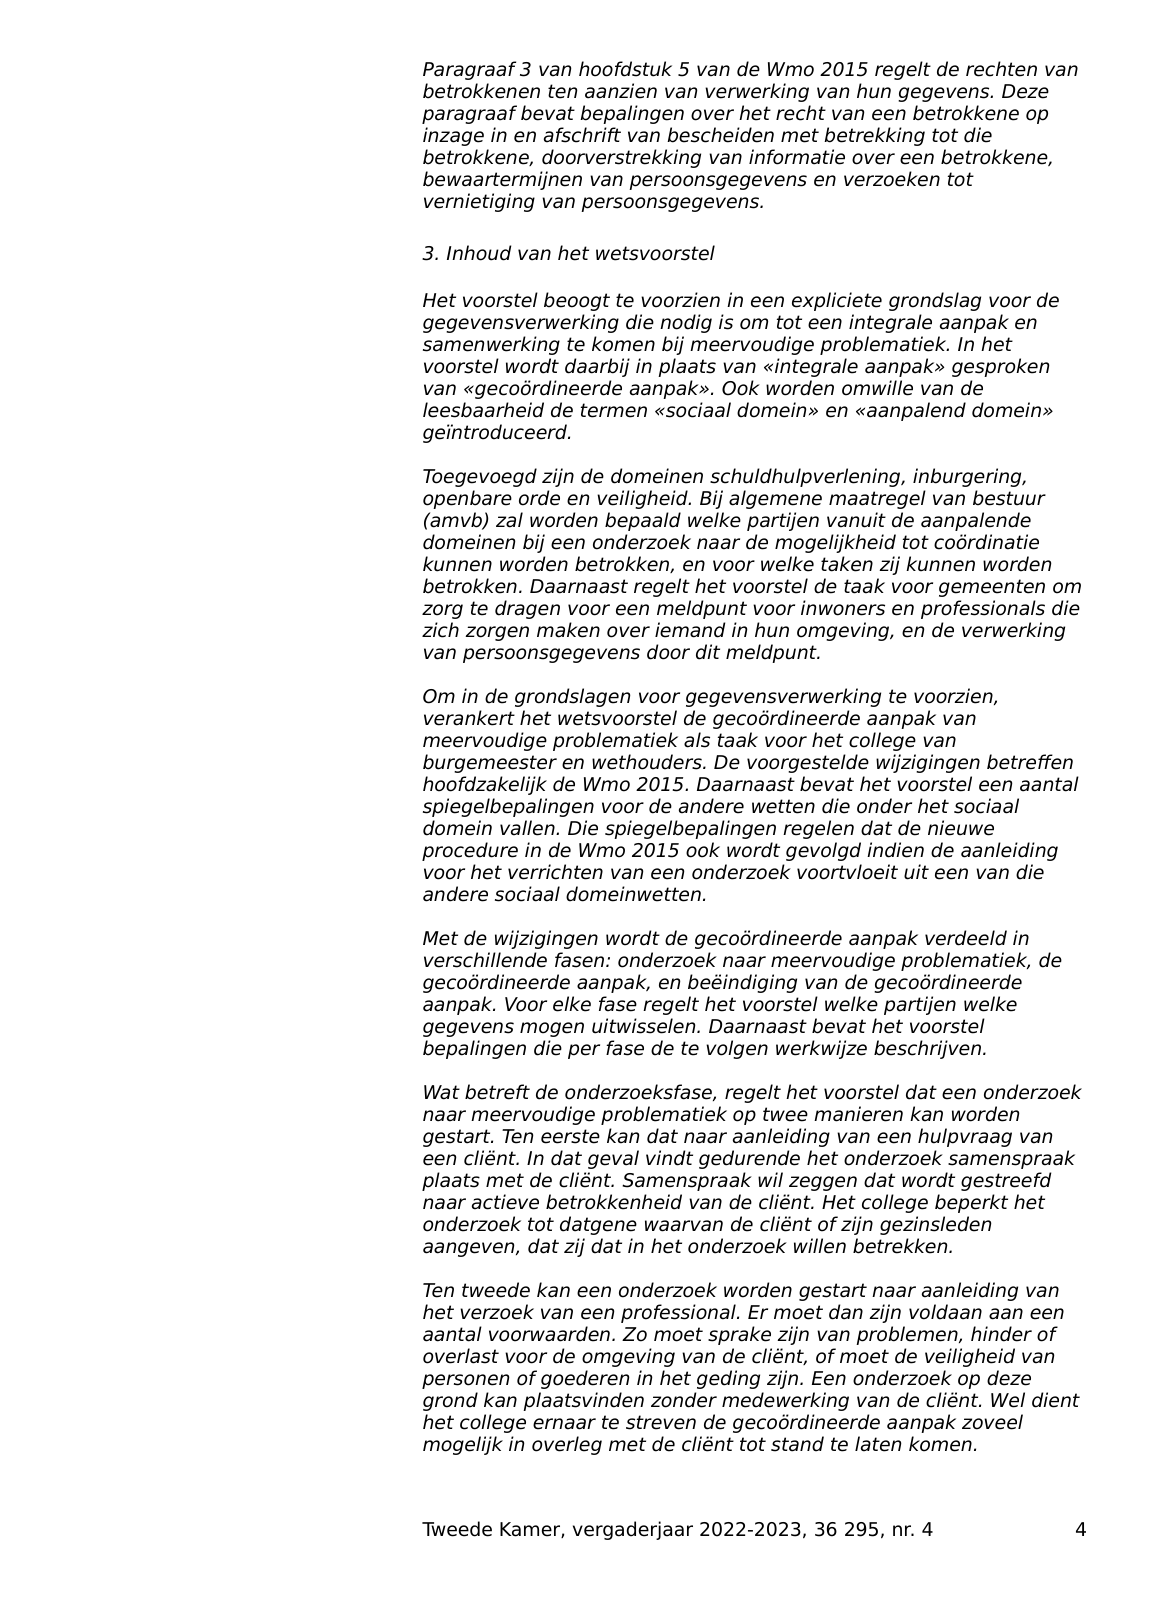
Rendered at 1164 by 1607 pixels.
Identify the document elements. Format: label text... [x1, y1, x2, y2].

text Paragraaf 3 van hoofdstuk 5 van de Wmo 2015 regelt de rechten van betrokkenen ten aanzien van verwerking van hun gegevens. Deze paragraaf bevat bepalingen over het recht van een betrokkene op inzage in en afschrift van bescheiden met betrekking tot die betrokkene, doorverstrekking van informatie over een betrokkene, bewaartermijnen van persoonsgegevens en verzoeken tot vernietiging van persoonsgegevens. [422, 59, 1087, 213]
text Het voorstel beoogt te voorzien in een expliciete grondslag voor de gegevensverwerking die nodig is om tot een integrale aanpak en samenwerking te komen bij meervoudige problematiek. In het voorstel wordt daarbij in plaats van «integrale aanpak» gesproken van «gecoördineerde aanpak». Ook worden omwille van de leesbaarheid de termen «sociaal domein» en «aanpalend domein» geïntroduceerd. [422, 290, 1087, 444]
subtitle 3. Inhoud van het wetsvoorstel [422, 243, 1087, 265]
text Met de wijzigingen wordt de gecoördineerde aanpak verdeeld in verschillende fasen: onderzoek naar meervoudige problematiek, de gecoördineerde aanpak, en beëindiging van de gecoördineerde aanpak. Voor elke fase regelt het voorstel welke partijen welke gegevens mogen uitwisselen. Daarnaast bevat het voorstel bepalingen die per fase de te volgen werkwijze beschrijven. [422, 928, 1087, 1060]
text Toegevoegd zijn de domeinen schuldhulpverlening, inburgering, openbare orde en veiligheid. Bij algemene maatregel van bestuur (amvb) zal worden bepaald welke partijen vanuit de aanpalende domeinen bij een onderzoek naar de mogelijkheid tot coördinatie kunnen worden betrokken, en voor welke taken zij kunnen worden betrokken. Daarnaast regelt het voorstel de taak voor gemeenten om zorg te dragen voor een meldpunt voor inwoners en professionals die zich zorgen maken over iemand in hun omgeving, en de verwerking van persoonsgegevens door dit meldpunt. [422, 466, 1087, 664]
text Wat betreft de onderzoeksfase, regelt het voorstel dat een onderzoek naar meervoudige problematiek op twee manieren kan worden gestart. Ten eerste kan dat naar aanleiding van een hulpvraag van een cliënt. In dat geval vindt gedurende het onderzoek samenspraak plaats met de cliënt. Samenspraak wil zeggen dat wordt gestreefd naar actieve betrokkenheid van de cliënt. Het college beperkt het onderzoek tot datgene waarvan de cliënt of zijn gezinsleden aangeven, dat zij dat in het onderzoek willen betrekken. [422, 1082, 1087, 1258]
text Ten tweede kan een onderzoek worden gestart naar aanleiding van het verzoek van een professional. Er moet dan zijn voldaan aan een aantal voorwaarden. Zo moet sprake zijn van problemen, hinder of overlast voor de omgeving van de cliënt, of moet de veiligheid van personen of goederen in het geding zijn. Een onderzoek op deze grond kan plaatsvinden zonder medewerking van de cliënt. Wel dient het college ernaar te streven de gecoördineerde aanpak zoveel mogelijk in overleg met de cliënt tot stand te laten komen. [422, 1280, 1087, 1456]
text Om in de grondslagen voor gegevensverwerking te voorzien, verankert het wetsvoorstel de gecoördineerde aanpak van meervoudige problematiek als taak voor het college van burgemeester en wethouders. De voorgestelde wijzigingen betreffen hoofdzakelijk de Wmo 2015. Daarnaast bevat het voorstel een aantal spiegelbepalingen voor de andere wetten die onder het sociaal domein vallen. Die spiegelbepalingen regelen dat de nieuwe procedure in de Wmo 2015 ook wordt gevolgd indien de aanleiding voor het verrichten van een onderzoek voortvloeit uit een van die andere sociaal domeinwetten. [422, 686, 1087, 906]
